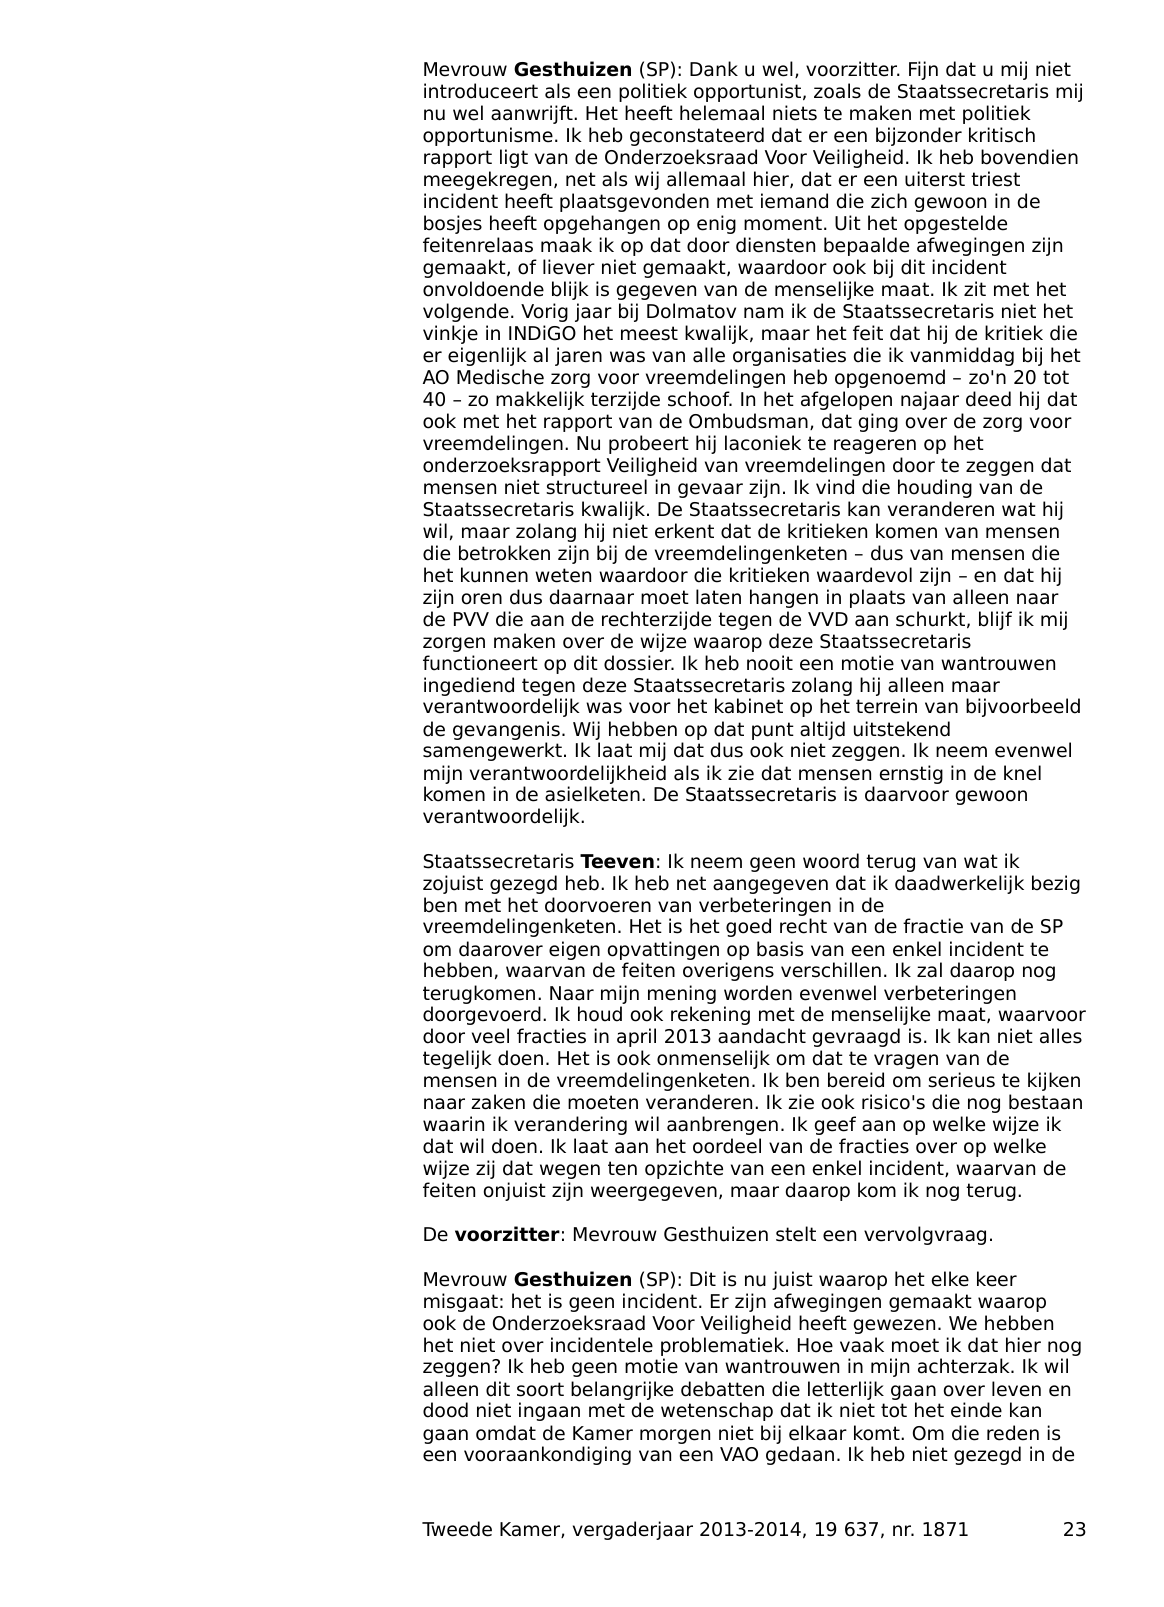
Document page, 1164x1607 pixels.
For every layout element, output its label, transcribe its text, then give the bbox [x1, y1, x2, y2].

text Staatssecretaris Teeven: Ik neem geen woord terug van wat ik zojuist gezegd heb. Ik heb net aangegeven dat ik daadwerkelijk bezig ben met het doorvoeren van verbeteringen in de vreemdelingenketen. Het is het goed recht van de fractie van de SP om daarover eigen opvattingen op basis van een enkel incident te hebben, waarvan de feiten overigens verschillen. Ik zal daarop nog terugkomen. Naar mijn mening worden evenwel verbeteringen doorgevoerd. Ik houd ook rekening met de menselijke maat, waarvoor door veel fracties in april 2013 aandacht gevraagd is. Ik kan niet alles tegelijk doen. Het is ook onmenselijk om dat te vragen van de mensen in de vreemdelingenketen. Ik ben bereid om serieus te kijken naar zaken die moeten veranderen. Ik zie ook risico's die nog bestaan waarin ik verandering wil aanbrengen. Ik geef aan op welke wijze ik dat wil doen. Ik laat aan het oordeel van de fracties over op welke wijze zij dat wegen ten opzichte van een enkel incident, waarvan de feiten onjuist zijn weergegeven, maar daarop kom ik nog terug. [422, 851, 1087, 1202]
text Mevrouw Gesthuizen (SP): Dank u wel, voorzitter. Fijn dat u mij niet introduceert als een politiek opportunist, zoals de Staatssecretaris mij nu wel aanwrijft. Het heeft helemaal niets te maken met politiek opportunisme. Ik heb geconstateerd dat er een bijzonder kritisch rapport ligt van de Onderzoeksraad Voor Veiligheid. Ik heb bovendien meegekregen, net als wij allemaal hier, dat er een uiterst triest incident heeft plaatsgevonden met iemand die zich gewoon in de bosjes heeft opgehangen op enig moment. Uit het opgestelde feitenrelaas maak ik op dat door diensten bepaalde afwegingen zijn gemaakt, of liever niet gemaakt, waardoor ook bij dit incident onvoldoende blijk is gegeven van de menselijke maat. Ik zit met het volgende. Vorig jaar bij Dolmatov nam ik de Staatssecretaris niet het vinkje in INDiGO het meest kwalijk, maar het feit dat hij de kritiek die er eigenlijk al jaren was van alle organisaties die ik vanmiddag bij het AO Medische zorg voor vreemdelingen heb opgenoemd – zo'n 20 tot 40 – zo makkelijk terzijde schoof. In het afgelopen najaar deed hij dat ook met het rapport van de Ombudsman, dat ging over de zorg voor vreemdelingen. Nu probeert hij laconiek te reageren op het onderzoeksrapport Veiligheid van vreemdelingen door te zeggen dat mensen niet structureel in gevaar zijn. Ik vind die houding van de Staatssecretaris kwalijk. De Staatssecretaris kan veranderen wat hij wil, maar zolang hij niet erkent dat de kritieken komen van mensen die betrokken zijn bij de vreemdelingenketen – dus van mensen die het kunnen weten waardoor die kritieken waardevol zijn – en dat hij zijn oren dus daarnaar moet laten hangen in plaats van alleen naar de PVV die aan de rechterzijde tegen de VVD aan schurkt, blijf ik mij zorgen maken over de wijze waarop deze Staatssecretaris functioneert op dit dossier. Ik heb nooit een motie van wantrouwen ingediend tegen deze Staatssecretaris zolang hij alleen maar verantwoordelijk was voor het kabinet op het terrein van bijvoorbeeld de gevangenis. Wij hebben op dat punt altijd uitstekend samengewerkt. Ik laat mij dat dus ook niet zeggen. Ik neem evenwel mijn verantwoordelijkheid als ik zie dat mensen ernstig in de knel komen in de asielketen. De Staatssecretaris is daarvoor gewoon verantwoordelijk. [422, 59, 1087, 828]
text Mevrouw Gesthuizen (SP): Dit is nu juist waarop het elke keer misgaat: het is geen incident. Er zijn afwegingen gemaakt waarop ook de Onderzoeksraad Voor Veiligheid heeft gewezen. We hebben het niet over incidentele problematiek. Hoe vaak moet ik dat hier nog zeggen? Ik heb geen motie van wantrouwen in mijn achterzak. Ik wil alleen dit soort belangrijke debatten die letterlijk gaan over leven en dood niet ingaan met de wetenschap dat ik niet tot het einde kan gaan omdat de Kamer morgen niet bij elkaar komt. Om die reden is een vooraankondiging van een VAO gedaan. Ik heb niet gezegd in de [422, 1268, 1087, 1466]
text De voorzitter: Mevrouw Gesthuizen stelt een vervolgvraag. [422, 1224, 1087, 1246]
